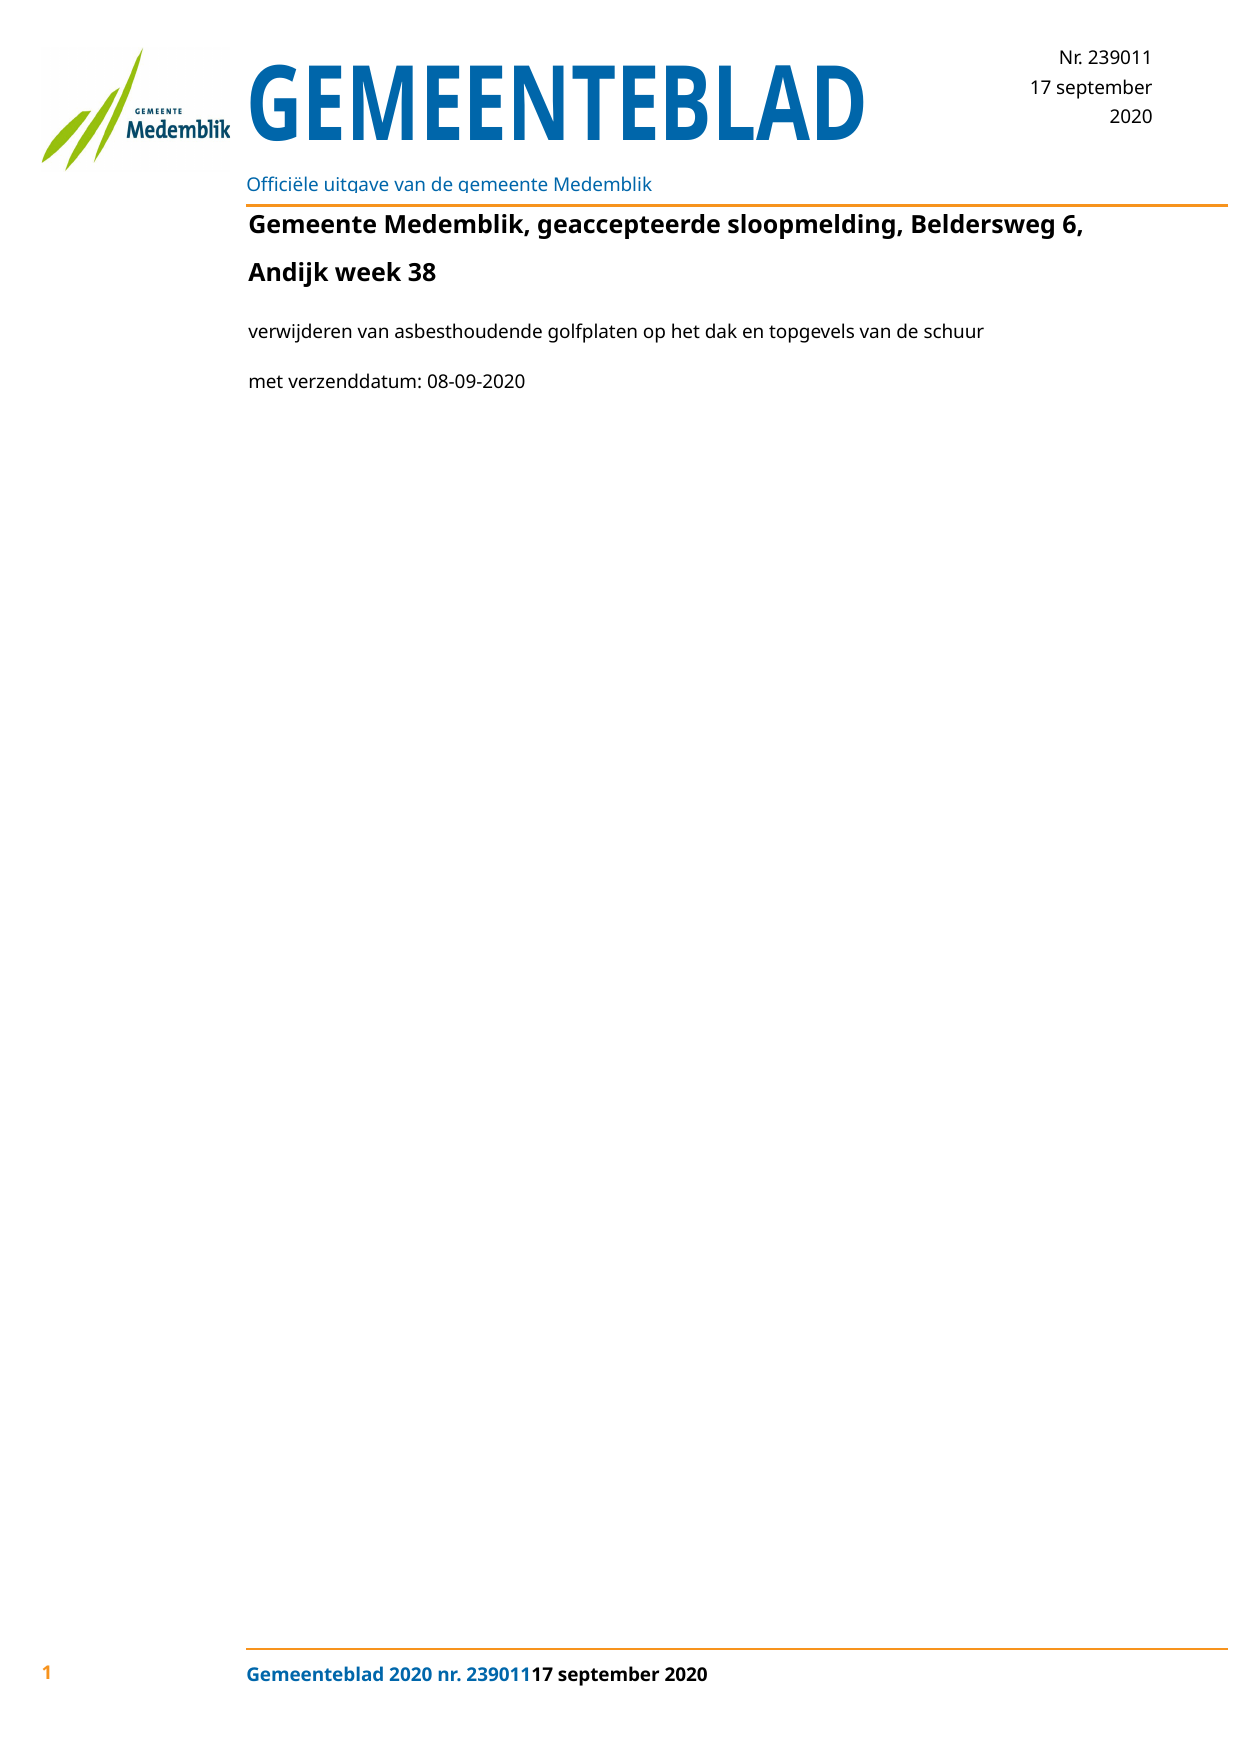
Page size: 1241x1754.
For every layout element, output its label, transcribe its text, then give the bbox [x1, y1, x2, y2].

text Gemeente Medemblik, geaccepteerde sloopmelding, Beldersweg 6, Andijk week 38 [248, 207, 1152, 288]
picture [41, 47, 231, 172]
text met verzenddatum: 08-09-2020 [248, 368, 1152, 394]
text verwijderen van asbesthoudende golfplaten op het dak en topgevels van de schuur [248, 318, 1152, 344]
